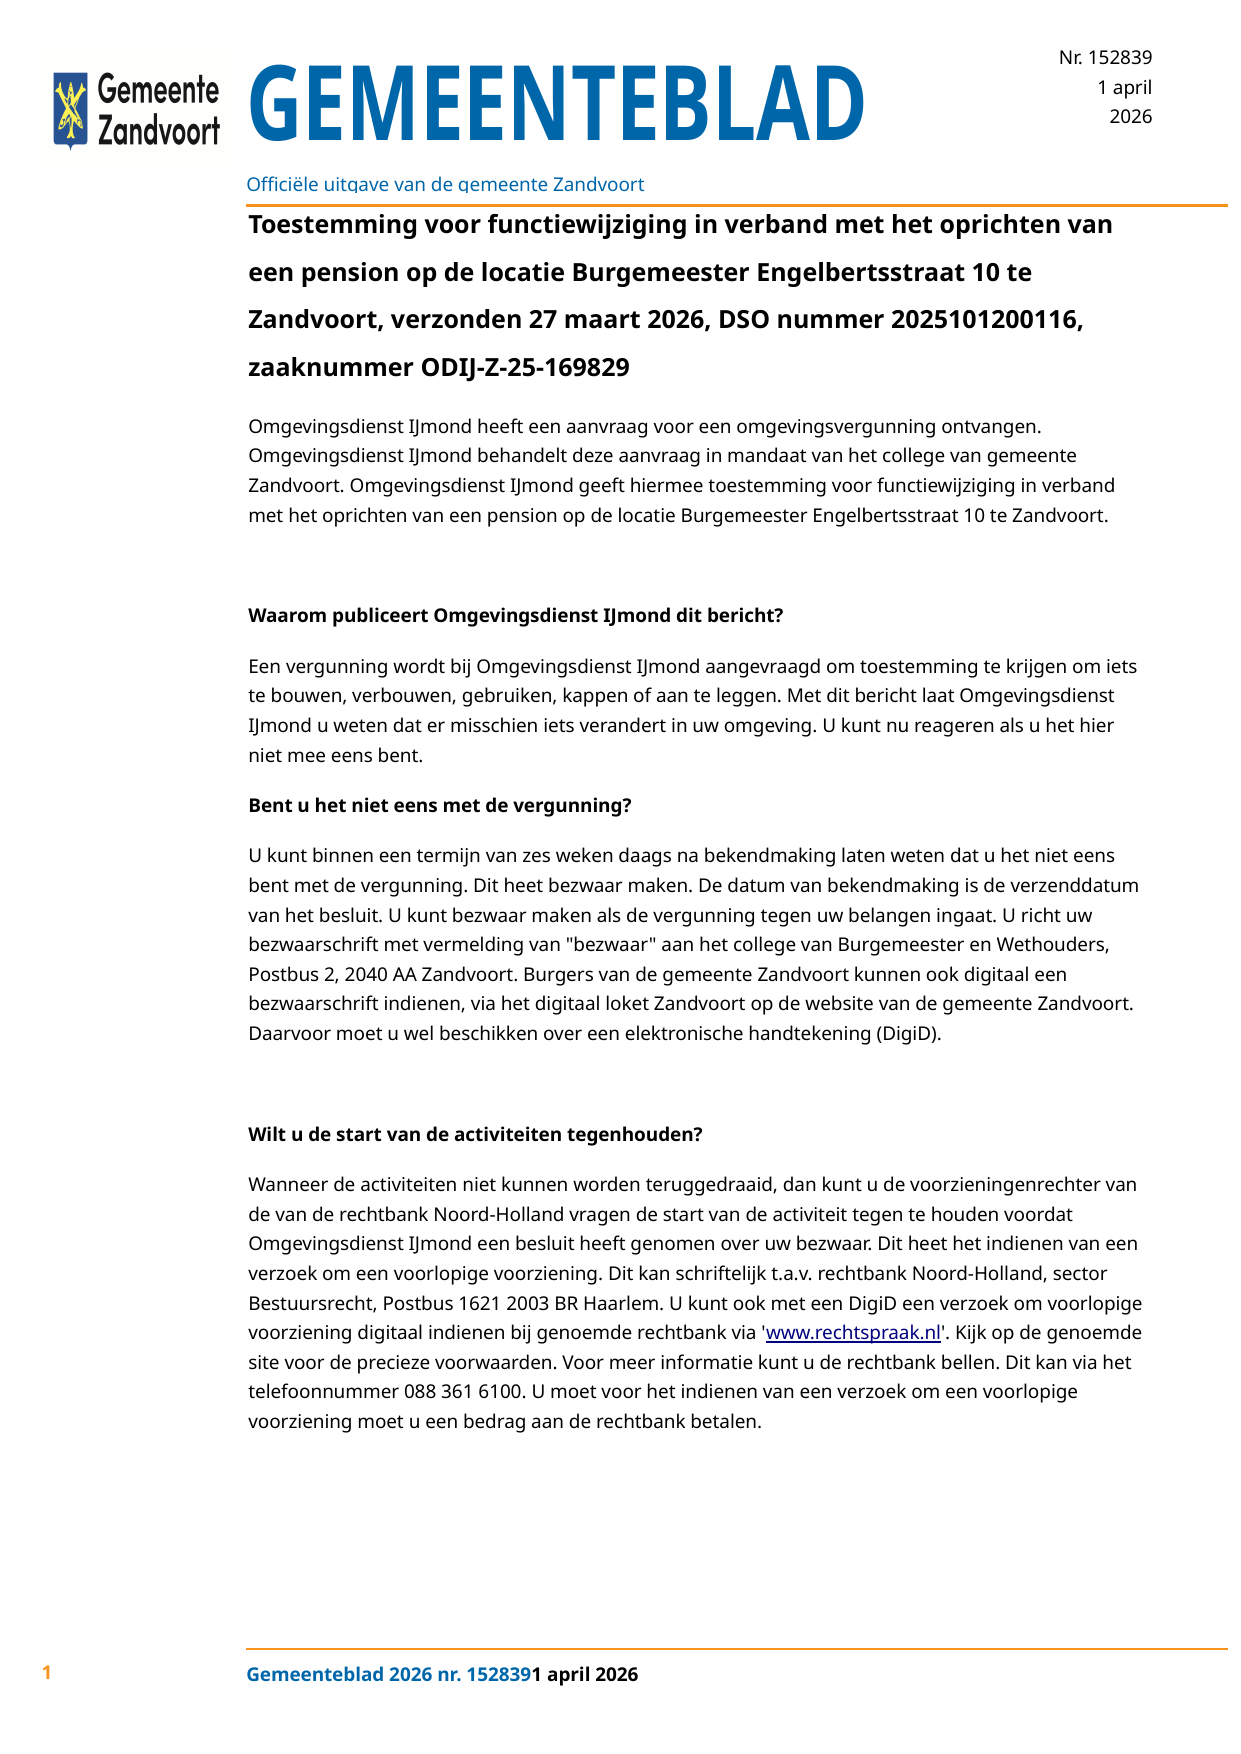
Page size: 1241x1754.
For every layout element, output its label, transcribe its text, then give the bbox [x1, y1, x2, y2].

text Toestemming voor functiewijziging in verband met het oprichten van een pension op de locatie Burgemeester Engelbertsstraat 10 te Zandvoort, verzonden 27 maart 2026, DSO nummer 2025101200116, zaaknummer ODIJ-Z-25-169829 [248, 207, 1152, 384]
text Een vergunning wordt bij Omgevingsdienst IJmond aangevraagd om toestemming te krijgen om iets te bouwen, verbouwen, gebruiken, kappen of aan te leggen. Met dit bericht laat Omgevingsdienst IJmond u weten dat er misschien iets verandert in uw omgeving. U kunt nu reageren als u het hier niet mee eens bent. [248, 653, 1152, 768]
text Wilt u de start van de activiteiten tegenhouden? [248, 1121, 1152, 1147]
text Waarom publiceert Omgevingsdienst IJmond dit bericht? [248, 603, 1152, 628]
text U kunt binnen een termijn van zes weken daags na bekendmaking laten weten dat u het niet eens bent met de vergunning. Dit heet bezwaar maken. De datum van bekendmaking is de verzenddatum van het besluit. U kunt bezwaar maken als de vergunning tegen uw belangen ingaat. U richt uw bezwaarschrift met vermelding van "bezwaar" aan het college van Burgemeester en Wethouders, Postbus 2, 2040 AA Zandvoort. Burgers van de gemeente Zandvoort kunnen ook digitaal een bezwaarschrift indienen, via het digitaal loket Zandvoort op de website van de gemeente Zandvoort. Daarvoor moet u wel beschikken over een elektronische handtekening (DigiD). [248, 843, 1152, 1046]
text Bent u het niet eens met de vergunning? [248, 792, 1152, 818]
picture [41, 47, 231, 172]
text Wanneer de activiteiten niet kunnen worden teruggedraaid, dan kunt u de voorzieningenrechter van de van de rechtbank Noord-Holland vragen de start van de activiteit tegen te houden voordat Omgevingsdienst IJmond een besluit heeft genomen over uw bezwaar. Dit heet het indienen van een verzoek om een voorlopige voorziening. Dit kan schriftelijk t.a.v. rechtbank Noord-Holland, sector Bestuursrecht, Postbus 1621 2003 BR Haarlem. U kunt ook met een DigiD een verzoek om voorlopige voorziening digitaal indienen bij genoemde rechtbank via 'www.rechtspraak.nl'. Kijk op de genoemde site voor de precieze voorwaarden. Voor meer informatie kunt u de rechtbank bellen. Dit kan via het telefoonnummer 088 361 6100. U moet voor het indienen van een verzoek om een voorlopige voorziening moet u een bedrag aan de rechtbank betalen. [248, 1171, 1152, 1434]
text Omgevingsdienst IJmond heeft een aanvraag voor een omgevingsvergunning ontvangen. Omgevingsdienst IJmond behandelt deze aanvraag in mandaat van het college van gemeente Zandvoort. Omgevingsdienst IJmond geeft hiermee toestemming voor functiewijziging in verband met het oprichten van een pension op de locatie Burgemeester Engelbertsstraat 10 te Zandvoort. [248, 413, 1152, 528]
